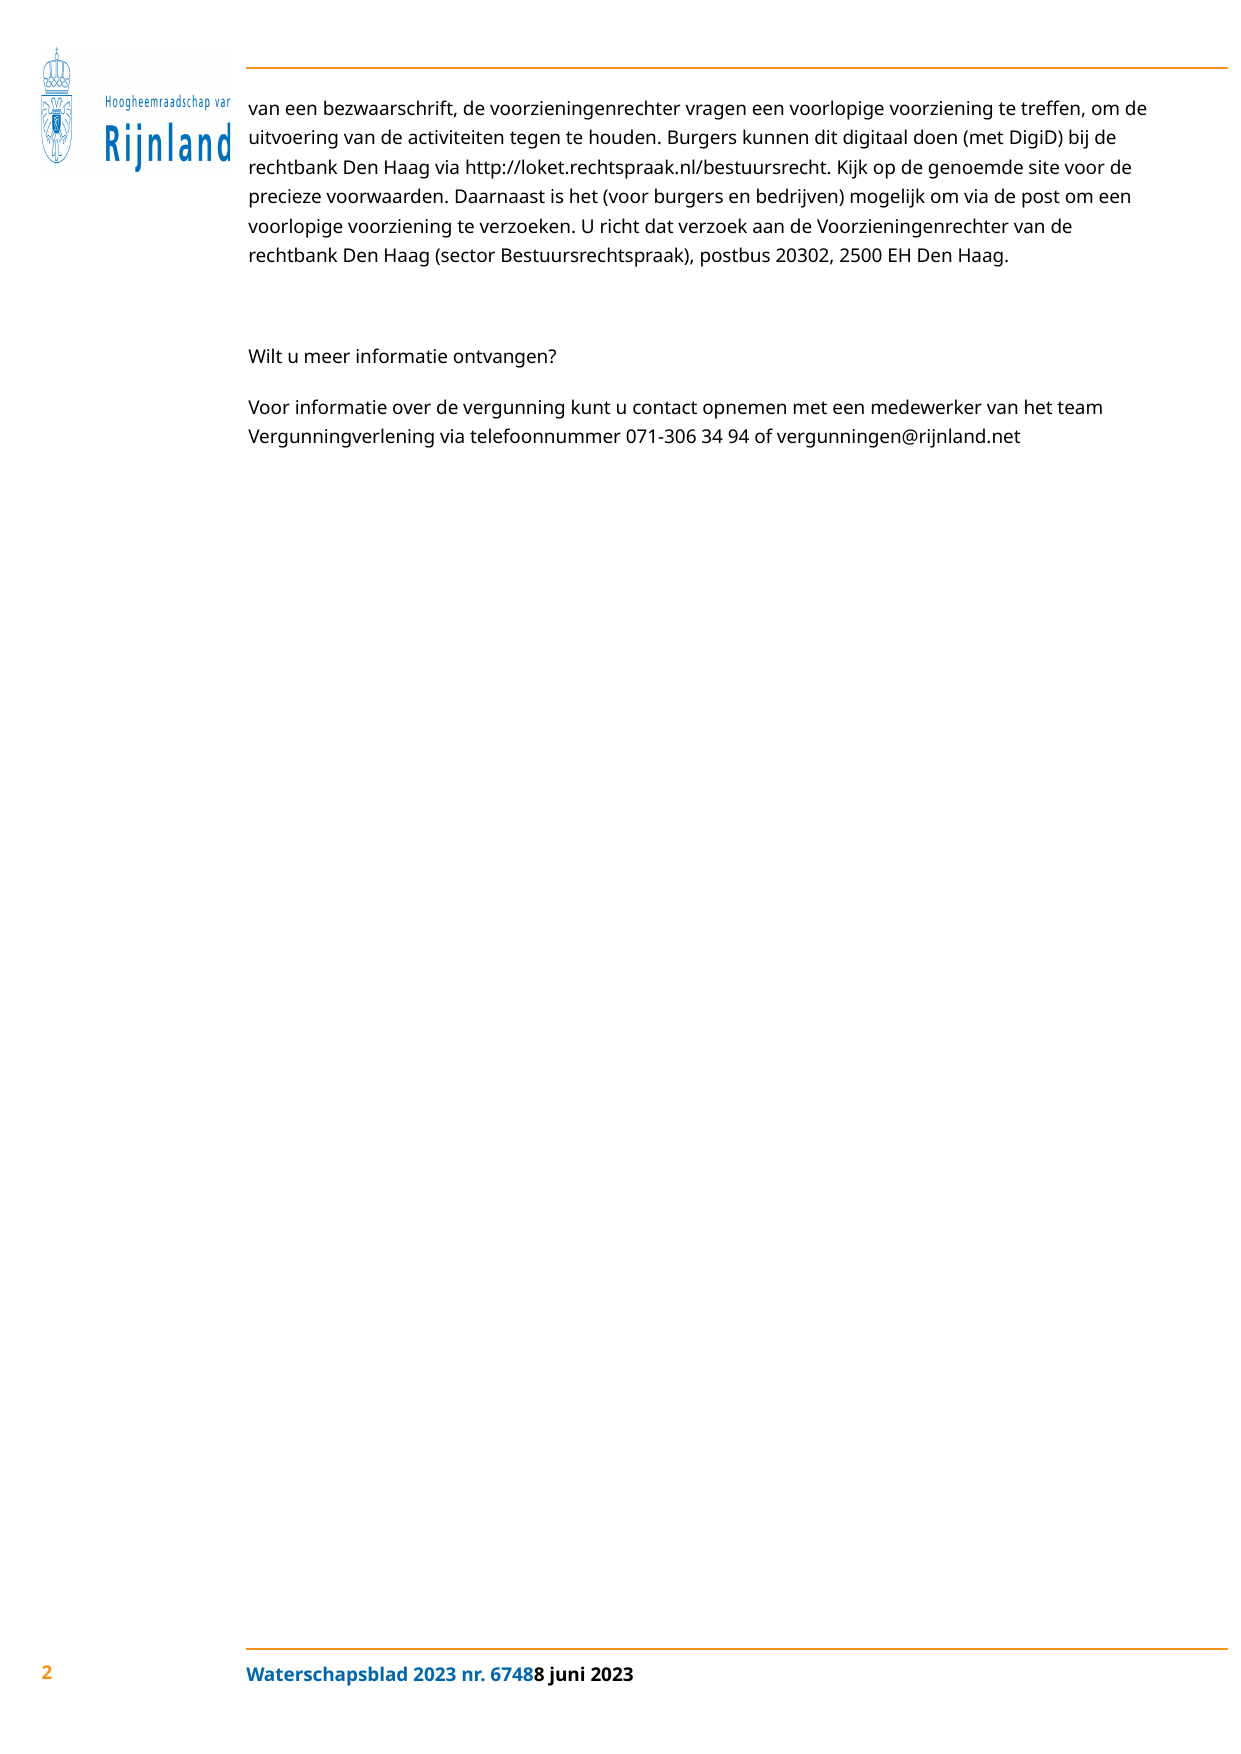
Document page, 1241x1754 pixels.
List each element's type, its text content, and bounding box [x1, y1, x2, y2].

picture [41, 47, 231, 172]
text van een bezwaarschrift, de voorzieningenrechter vragen een voorlopige voorziening te treffen, om de uitvoering van de activiteiten tegen te houden. Burgers kunnen dit digitaal doen (met DigiD) bij de rechtbank Den Haag via http://loket.rechtspraak.nl/bestuursrecht. Kijk op de genoemde site voor de precieze voorwaarden. Daarnaast is het (voor burgers en bedrijven) mogelijk om via de post om een voorlopige voorziening te verzoeken. U richt dat verzoek aan de Voorzieningenrechter van de rechtbank Den Haag (sector Bestuursrechtspraak), postbus 20302, 2500 EH Den Haag. [248, 95, 1152, 268]
text Voor informatie over de vergunning kunt u contact opnemen met een medewerker van het team Vergunningverlening via telefoonnummer 071-306 34 94 of vergunningen@rijnland.net [248, 394, 1152, 449]
text Wilt u meer informatie ontvangen? [248, 343, 1152, 369]
